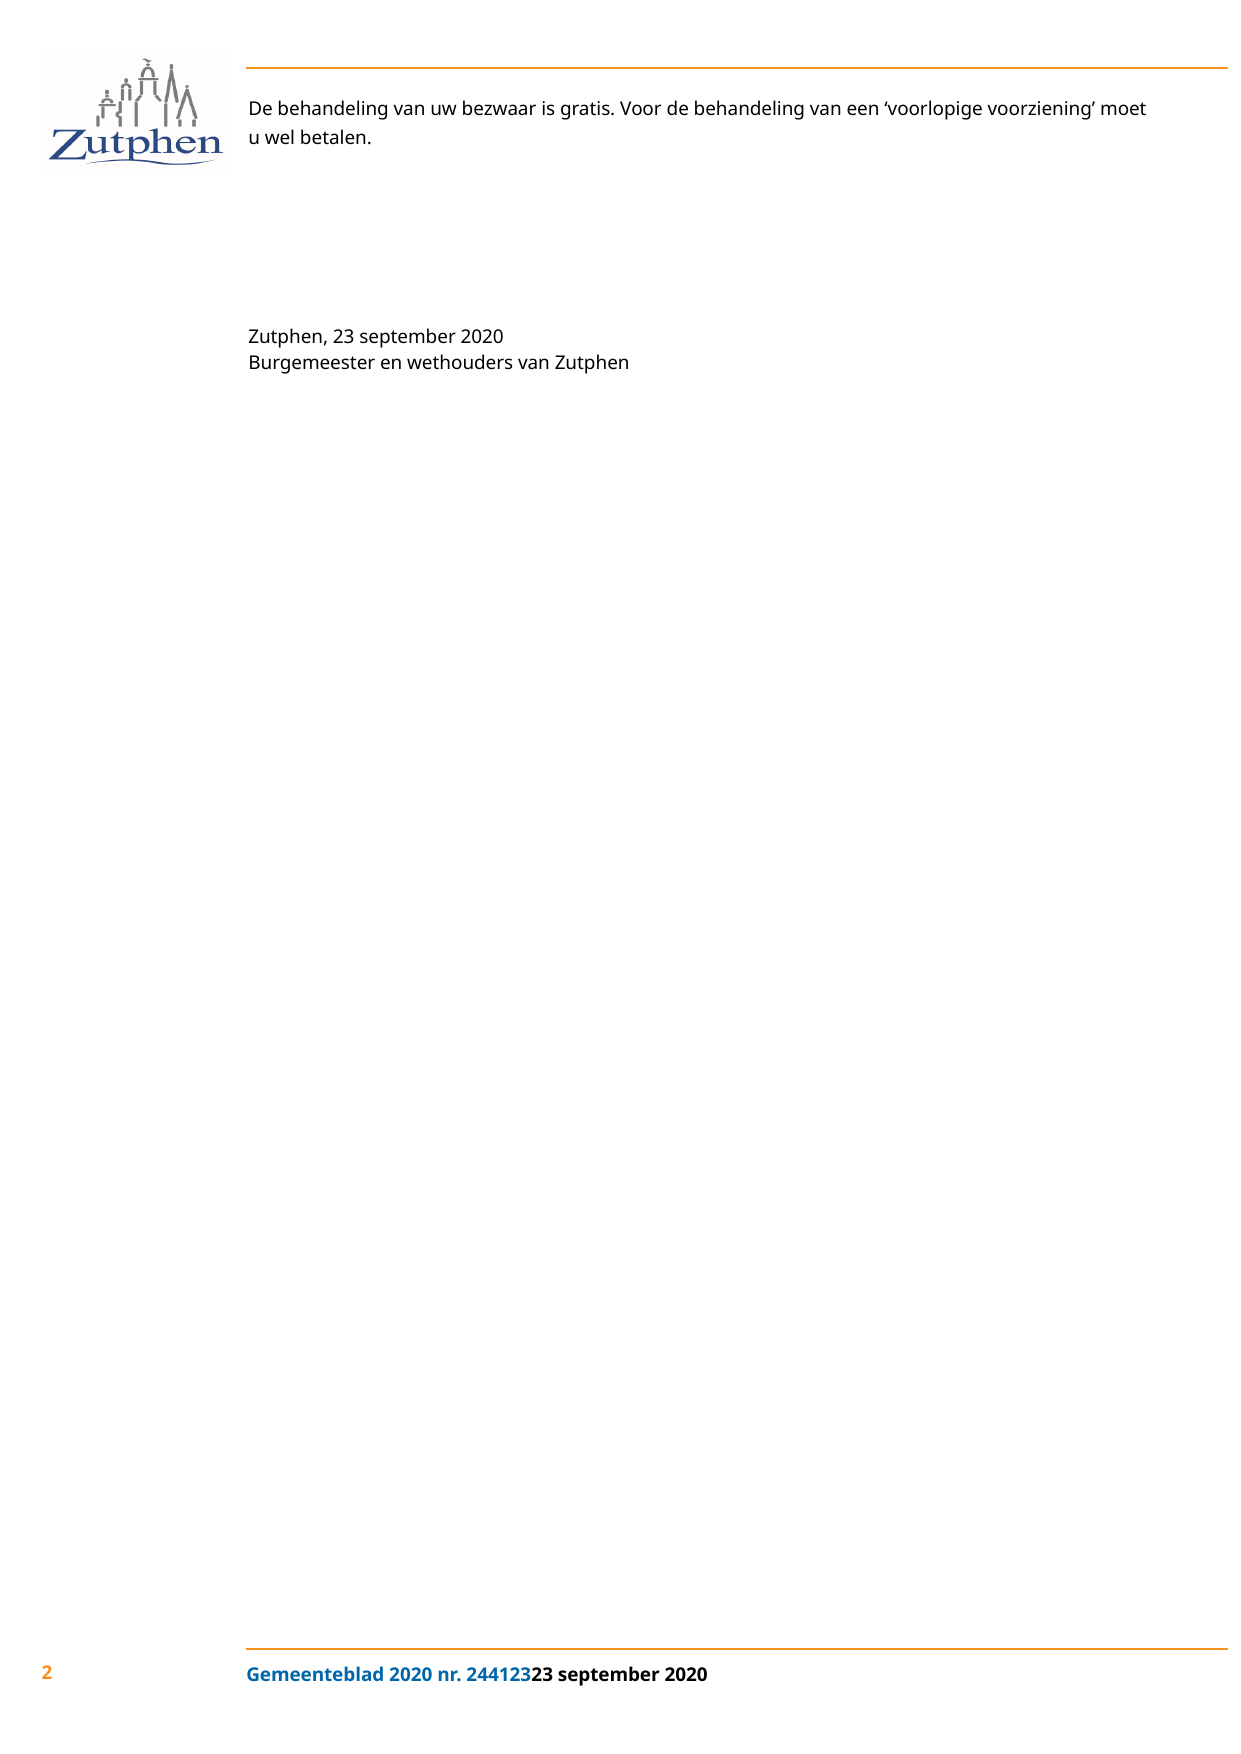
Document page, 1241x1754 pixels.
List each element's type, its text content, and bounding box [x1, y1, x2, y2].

picture [41, 47, 231, 172]
text Zutphen, 23 september 2020 [248, 323, 1152, 349]
text Burgemeester en wethouders van Zutphen [248, 349, 1152, 375]
text De behandeling van uw bezwaar is gratis. Voor de behandeling van een ‘voorlopige voorziening’ moet u wel betalen. [248, 95, 1152, 150]
